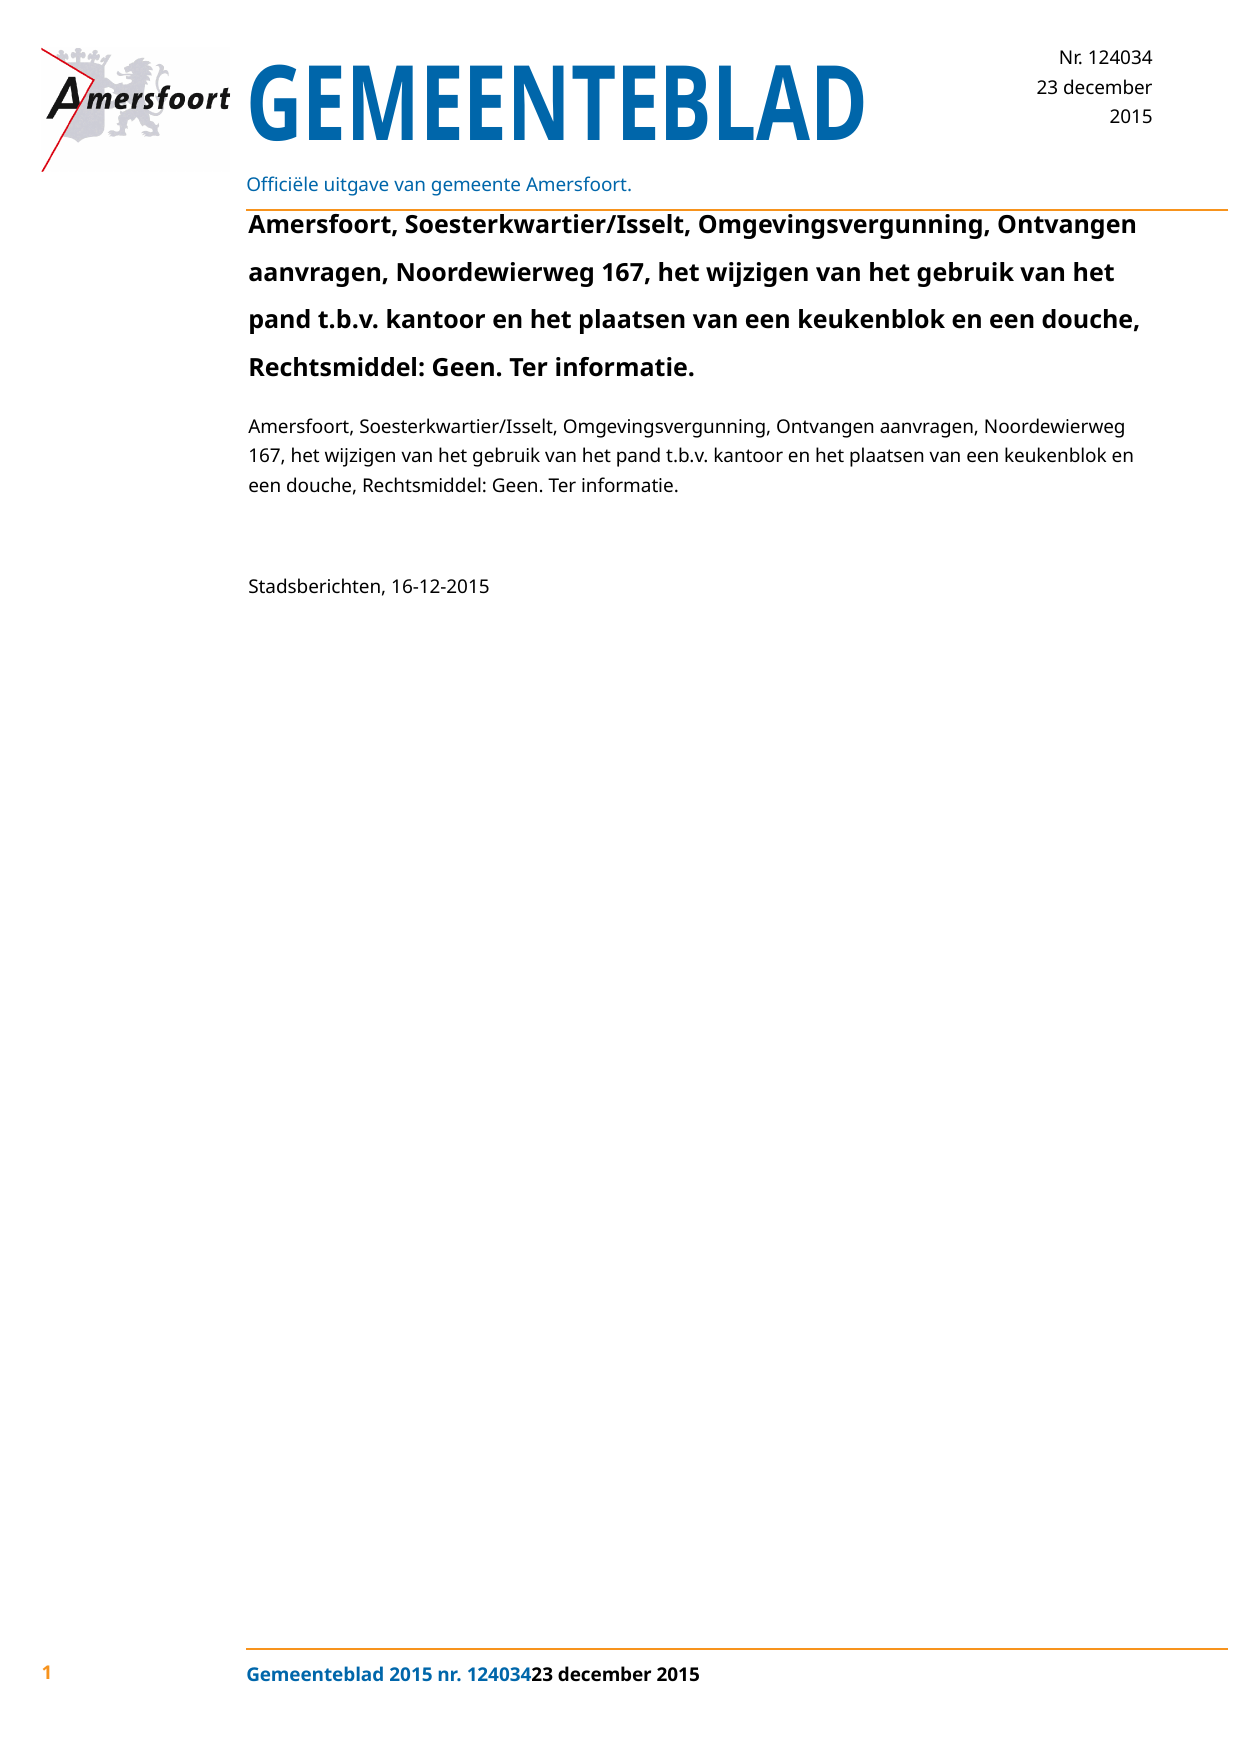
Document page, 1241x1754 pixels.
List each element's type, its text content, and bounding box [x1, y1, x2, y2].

text Amersfoort, Soesterkwartier/Isselt, Omgevingsvergunning, Ontvangen aanvragen, Noordewierweg 167, het wijzigen van het gebruik van het pand t.b.v. kantoor en het plaatsen van een keukenblok en een douche, Rechtsmiddel: Geen. Ter informatie. [248, 211, 1152, 384]
text Stadsberichten, 16-12-2015 [248, 573, 1152, 599]
text Amersfoort, Soesterkwartier/Isselt, Omgevingsvergunning, Ontvangen aanvragen, Noordewierweg 167, het wijzigen van het gebruik van het pand t.b.v. kantoor en het plaatsen van een keukenblok en een douche, Rechtsmiddel: Geen. Ter informatie. [248, 413, 1152, 498]
picture [41, 47, 231, 172]
